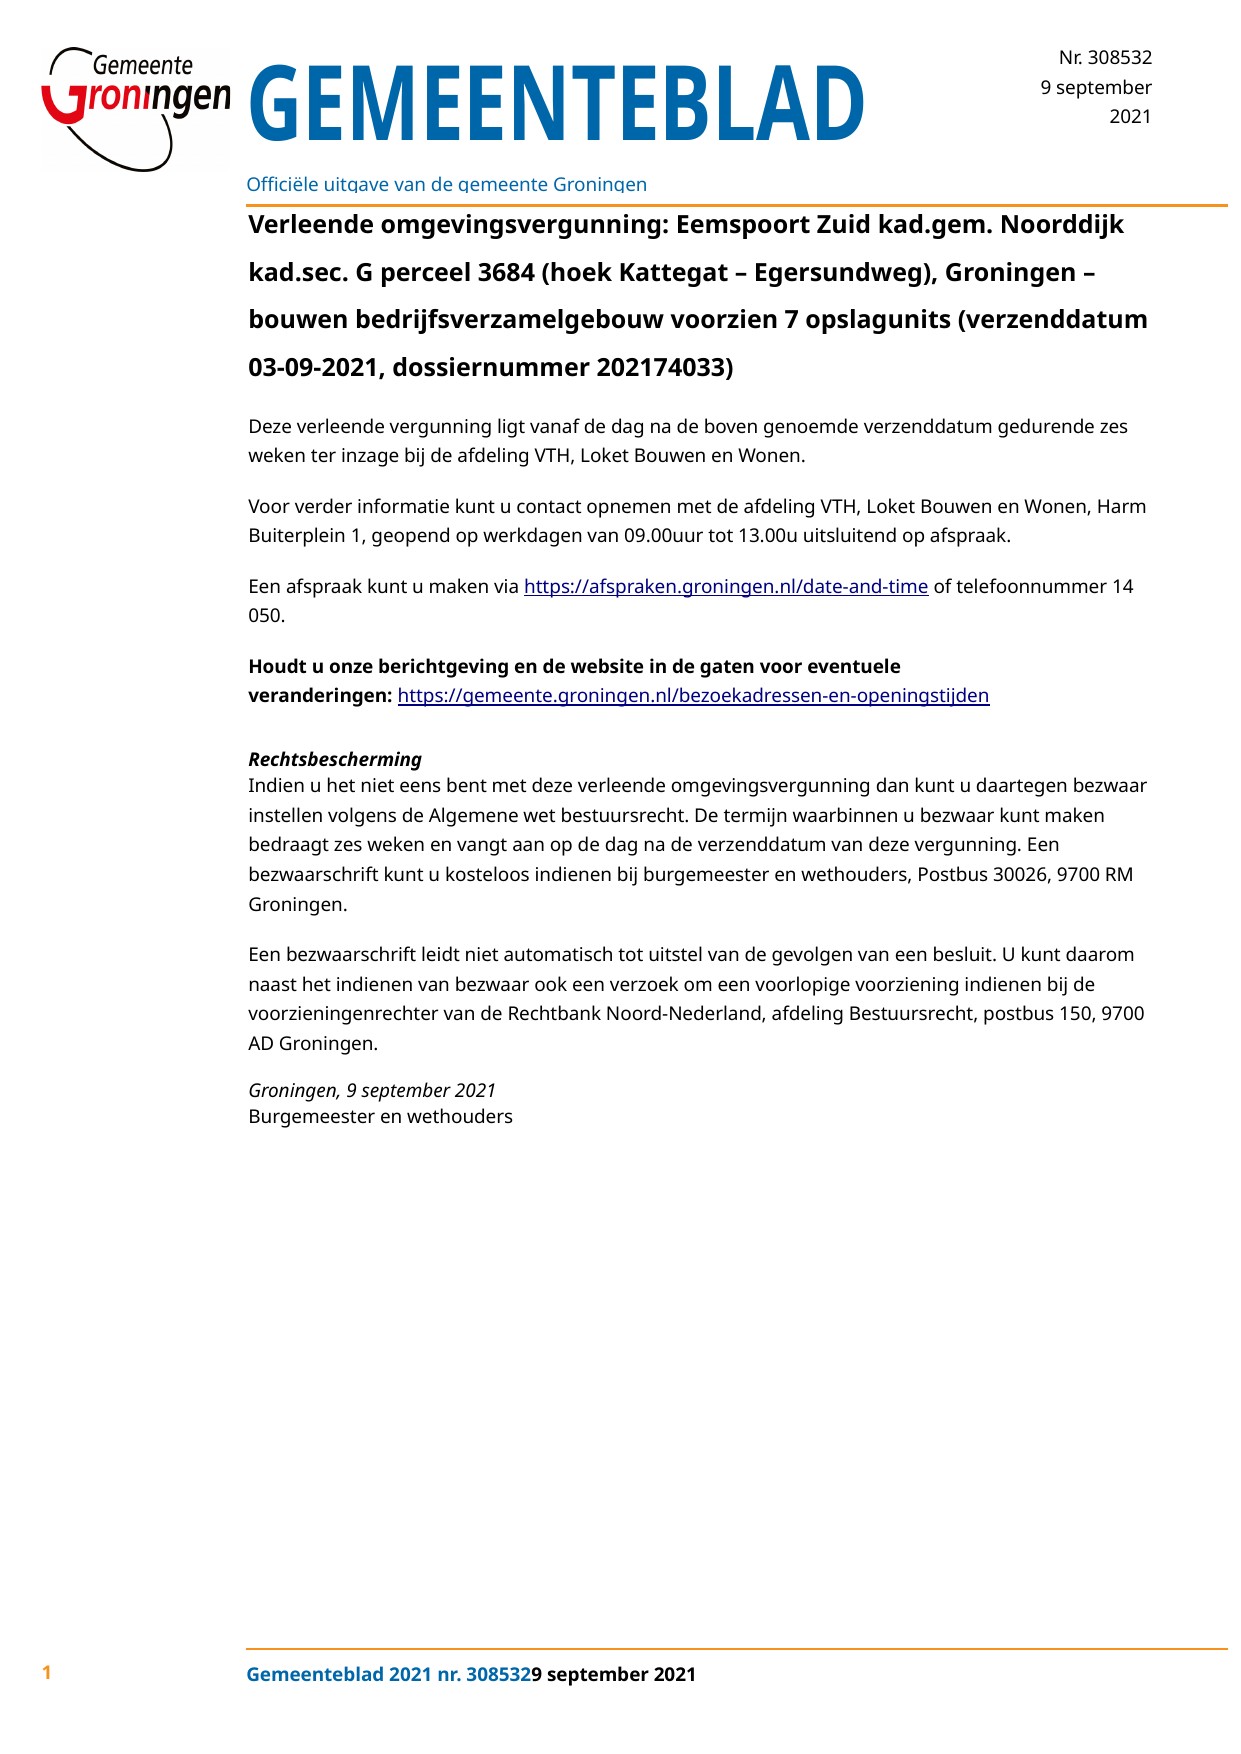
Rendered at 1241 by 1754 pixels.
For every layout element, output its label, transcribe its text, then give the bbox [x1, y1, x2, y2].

text Een afspraak kunt u maken via https://afspraken.groningen.nl/date-and-time of telefoonnummer 14 050. [248, 573, 1152, 628]
picture [41, 47, 231, 172]
text Burgemeester en wethouders [248, 1103, 1152, 1129]
text Indien u het niet eens bent met deze verleende omgevingsvergunning dan kunt u daartegen bezwaar instellen volgens de Algemene wet bestuursrecht. De termijn waarbinnen u bezwaar kunt maken bedraagt zes weken en vangt aan op de dag na de verzenddatum van deze vergunning. Een bezwaarschrift kunt u kosteloos indienen bij burgemeester en wethouders, Postbus 30026, 9700 RM Groningen. [248, 772, 1152, 916]
text Rechtsbescherming [248, 747, 1152, 772]
text Een bezwaarschrift leidt niet automatisch tot uitstel van de gevolgen van een besluit. U kunt daarom naast het indienen van bezwaar ook een verzoek om een voorlopige voorziening indienen bij de voorzieningenrechter van de Rechtbank Noord-Nederland, afdeling Bestuursrecht, postbus 150, 9700 AD Groningen. [248, 941, 1152, 1056]
text Voor verder informatie kunt u contact opnemen met de afdeling VTH, Loket Bouwen en Wonen, Harm Buiterplein 1, geopend op werkdagen van 09.00uur tot 13.00u uitsluitend op afspraak. [248, 493, 1152, 548]
text Houdt u onze berichtgeving en de website in de gaten voor eventuele veranderingen: https://gemeente.groningen.nl/bezoekadressen-en-openingstijden [248, 653, 1152, 708]
text Groningen, 9 september 2021 [248, 1078, 1152, 1103]
text Deze verleende vergunning ligt vanaf de dag na de boven genoemde verzenddatum gedurende zes weken ter inzage bij de afdeling VTH, Loket Bouwen en Wonen. [248, 413, 1152, 468]
text Verleende omgevingsvergunning: Eemspoort Zuid kad.gem. Noorddijk kad.sec. G perceel 3684 (hoek Kattegat – Egersundweg), Groningen – bouwen bedrijfsverzamelgebouw voorzien 7 opslagunits (verzenddatum 03-09-2021, dossiernummer 202174033) [248, 207, 1152, 384]
